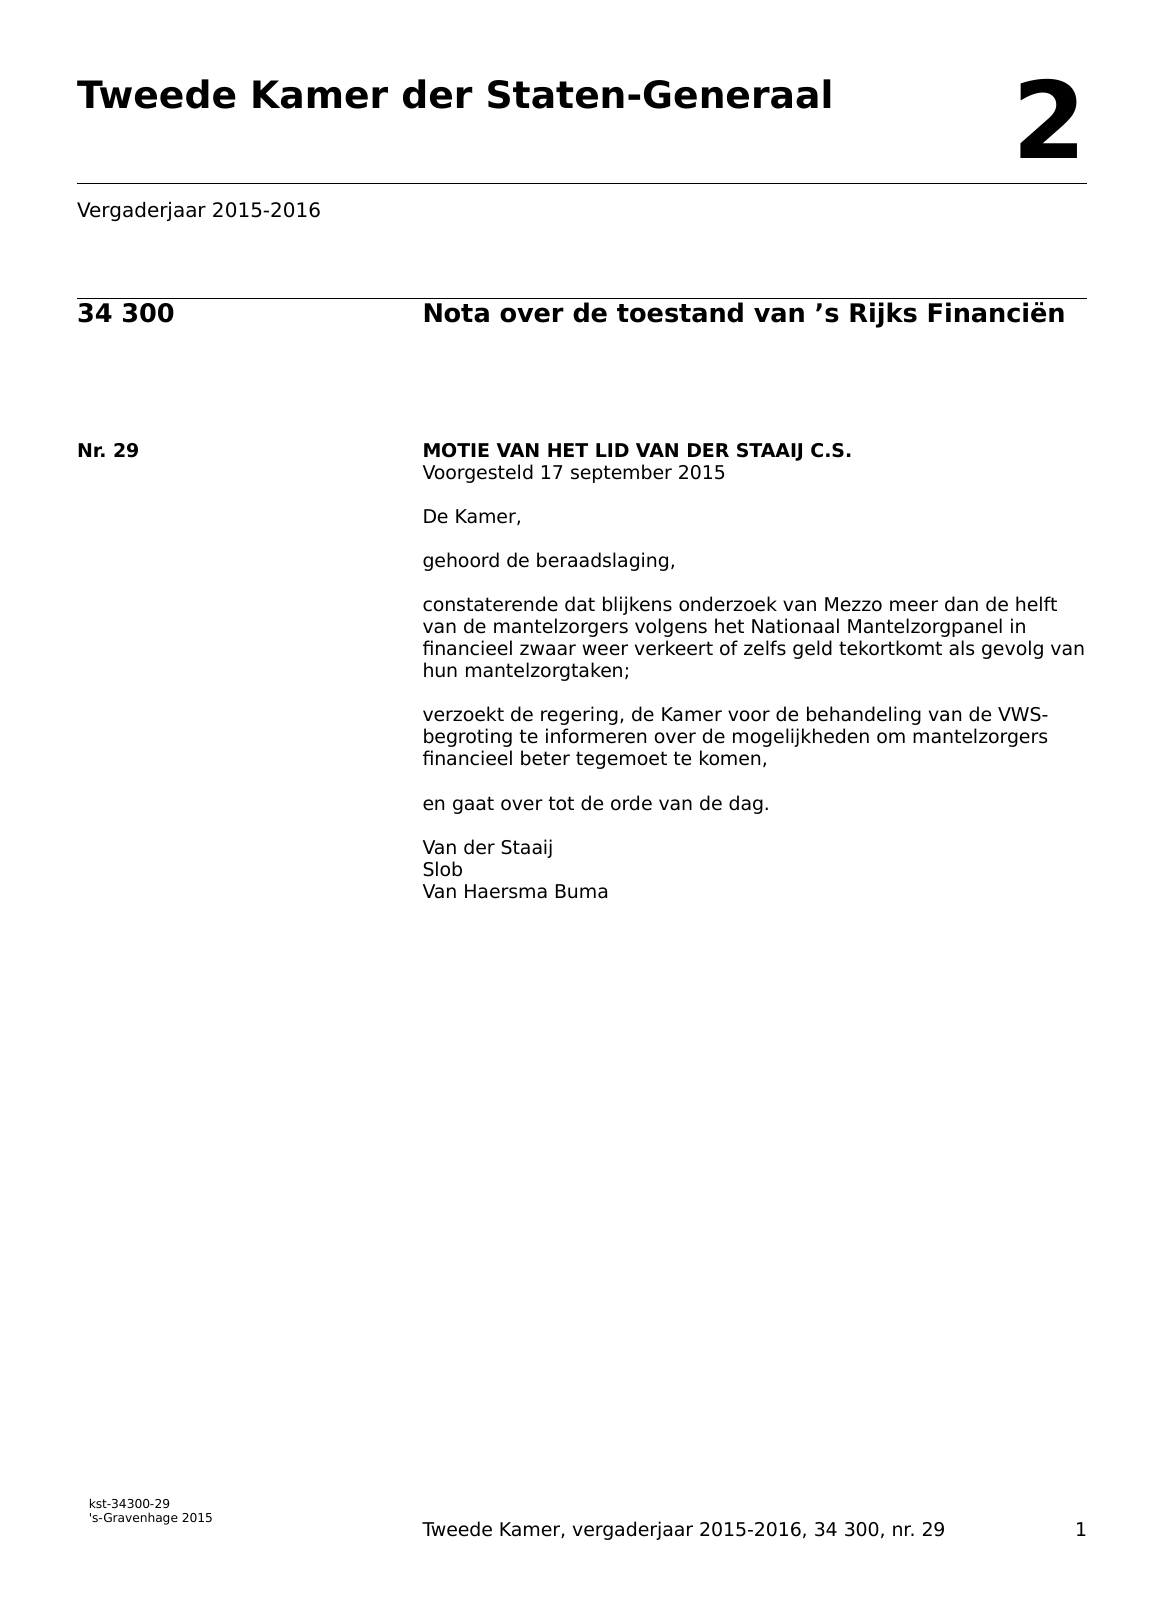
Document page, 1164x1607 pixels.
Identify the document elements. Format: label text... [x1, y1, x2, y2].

text kst-34300-29 [88, 1497, 323, 1511]
text verzoekt de regering, de Kamer voor de behandeling van de VWS-begroting te informeren over de mogelijkheden om mantelzorgers financieel beter tegemoet te komen, [422, 704, 1087, 770]
text De Kamer, [422, 506, 1087, 528]
text Van Haersma Buma [422, 881, 1087, 902]
text en gaat over tot de orde van de dag. [422, 792, 1087, 814]
subtitle Nr. 29 MOTIE VAN HET LID VAN DER STAAIJ C.S. [77, 440, 1087, 462]
table_header Tweede Kamer der Staten-Generaal [77, 59, 886, 183]
text 's-Gravenhage 2015 [88, 1511, 323, 1525]
text constaterende dat blijkens onderzoek van Mezzo meer dan de helft van de mantelzorgers volgens het Nationaal Mantelzorgpanel in financieel zwaar weer verkeert of zelfs geld tekortkomt als gevolg van hun mantelzorgtaken; [422, 594, 1087, 682]
text Van der Staaij [422, 837, 1087, 858]
text Voorgesteld 17 september 2015 [422, 462, 1087, 484]
text Slob [422, 858, 1087, 881]
text gehoord de beraadslaging, [422, 550, 1087, 572]
table_cell Vergaderjaar 2015-2016 [77, 184, 1087, 298]
subtitle 34 300 Nota over de toestand van ’s Rijks Financiën [77, 299, 1087, 329]
table_header 2 [886, 59, 1087, 183]
